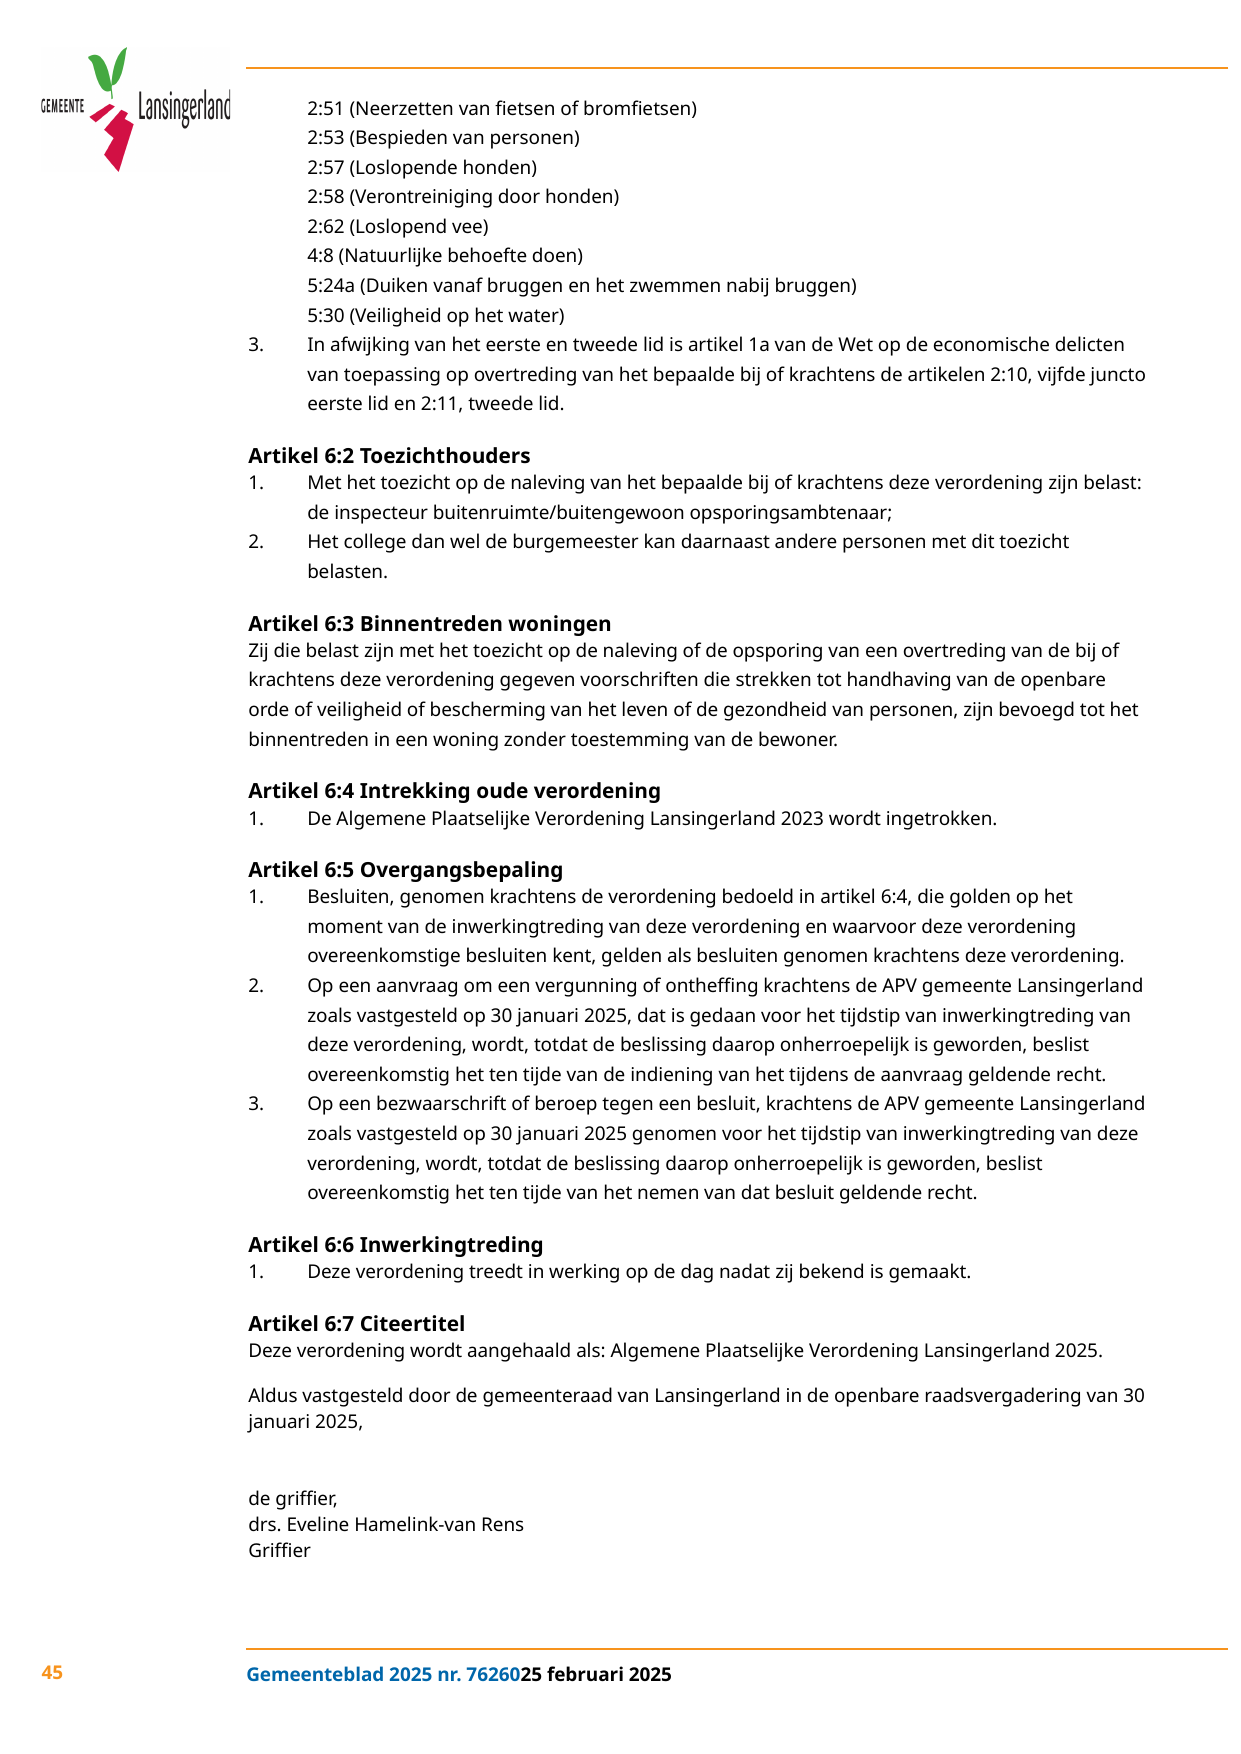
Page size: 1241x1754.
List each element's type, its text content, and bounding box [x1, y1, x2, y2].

list Het college dan wel de burgemeester kan daarnaast andere personen met dit toezicht belasten. [248, 529, 1152, 584]
text Aldus vastgesteld door de gemeenteraad van Lansingerland in de openbare raadsvergadering van 30 januari 2025, [248, 1383, 1152, 1434]
list 2:62 (Loslopend vee) [248, 213, 1152, 239]
list Op een bezwaarschrift of beroep tegen een besluit, krachtens de APV gemeente Lansingerland zoals vastgesteld op 30 januari 2025 genomen voor het tijdstip van inwerkingtreding van deze verordening, wordt, totdat de beslissing daarop onherroepelijk is geworden, beslist overeenkomstig het ten tijde van het nemen van dat besluit geldende recht. [248, 1091, 1152, 1205]
text Griffier [248, 1537, 1152, 1563]
picture [41, 47, 231, 172]
list 2:58 (Verontreiniging door honden) [248, 183, 1152, 209]
text Artikel 6:2 Toezichthouders [248, 441, 1152, 469]
list 5:30 (Veiligheid op het water) [248, 302, 1152, 328]
list Op een aanvraag om een vergunning of ontheffing krachtens de APV gemeente Lansingerland zoals vastgesteld op 30 januari 2025, dat is gedaan voor het tijdstip van inwerkingtreding van deze verordening, wordt, totdat de beslissing daarop onherroepelijk is geworden, beslist overeenkomstig het ten tijde van de indiening van het tijdens de aanvraag geldende recht. [248, 972, 1152, 1087]
text de griffier, [248, 1486, 1152, 1511]
text Artikel 6:5 Overgangsbepaling [248, 855, 1152, 883]
list 2:53 (Bespieden van personen) [248, 124, 1152, 150]
list 2:57 (Loslopende honden) [248, 154, 1152, 180]
list Deze verordening treedt in werking op de dag nadat zij bekend is gemaakt. [248, 1258, 1152, 1284]
text drs. Eveline Hamelink-van Rens [248, 1511, 1152, 1537]
text Artikel 6:3 Binnentreden woningen [248, 609, 1152, 637]
text Artikel 6:7 Citeertitel [248, 1309, 1152, 1337]
text Zij die belast zijn met het toezicht op de naleving of de opsporing van een overtreding van de bij of krachtens deze verordening gegeven voorschriften die strekken tot handhaving van de openbare orde of veiligheid of bescherming van het leven of de gezondheid van personen, zijn bevoegd tot het binnentreden in een woning zonder toestemming van de bewoner. [248, 637, 1152, 752]
text Artikel 6:4 Intrekking oude verordening [248, 776, 1152, 805]
text Deze verordening wordt aangehaald als: Algemene Plaatselijke Verordening Lansingerland 2025. [248, 1337, 1152, 1363]
list 2:51 (Neerzetten van fietsen of bromfietsen) [248, 95, 1152, 121]
list Met het toezicht op de naleving van het bepaalde bij of krachtens deze verordening zijn belast: de inspecteur buitenruimte/buitengewoon opsporingsambtenaar; [248, 469, 1152, 525]
list De Algemene Plaatselijke Verordening Lansingerland 2023 wordt ingetrokken. [248, 805, 1152, 830]
list In afwijking van het eerste en tweede lid is artikel 1a van de Wet op de economische delicten van toepassing op overtreding van het bepaalde bij of krachtens de artikelen 2:10, vijfde juncto eerste lid en 2:11, tweede lid. [248, 331, 1152, 416]
list 5:24a (Duiken vanaf bruggen en het zwemmen nabij bruggen) [248, 272, 1152, 298]
list Besluiten, genomen krachtens de verordening bedoeld in artikel 6:4, die golden op het moment van de inwerkingtreding van deze verordening en waarvoor deze verordening overeenkomstige besluiten kent, gelden als besluiten genomen krachtens deze verordening. [248, 883, 1152, 968]
text Artikel 6:6 Inwerkingtreding [248, 1230, 1152, 1258]
list 4:8 (Natuurlijke behoefte doen) [248, 243, 1152, 268]
